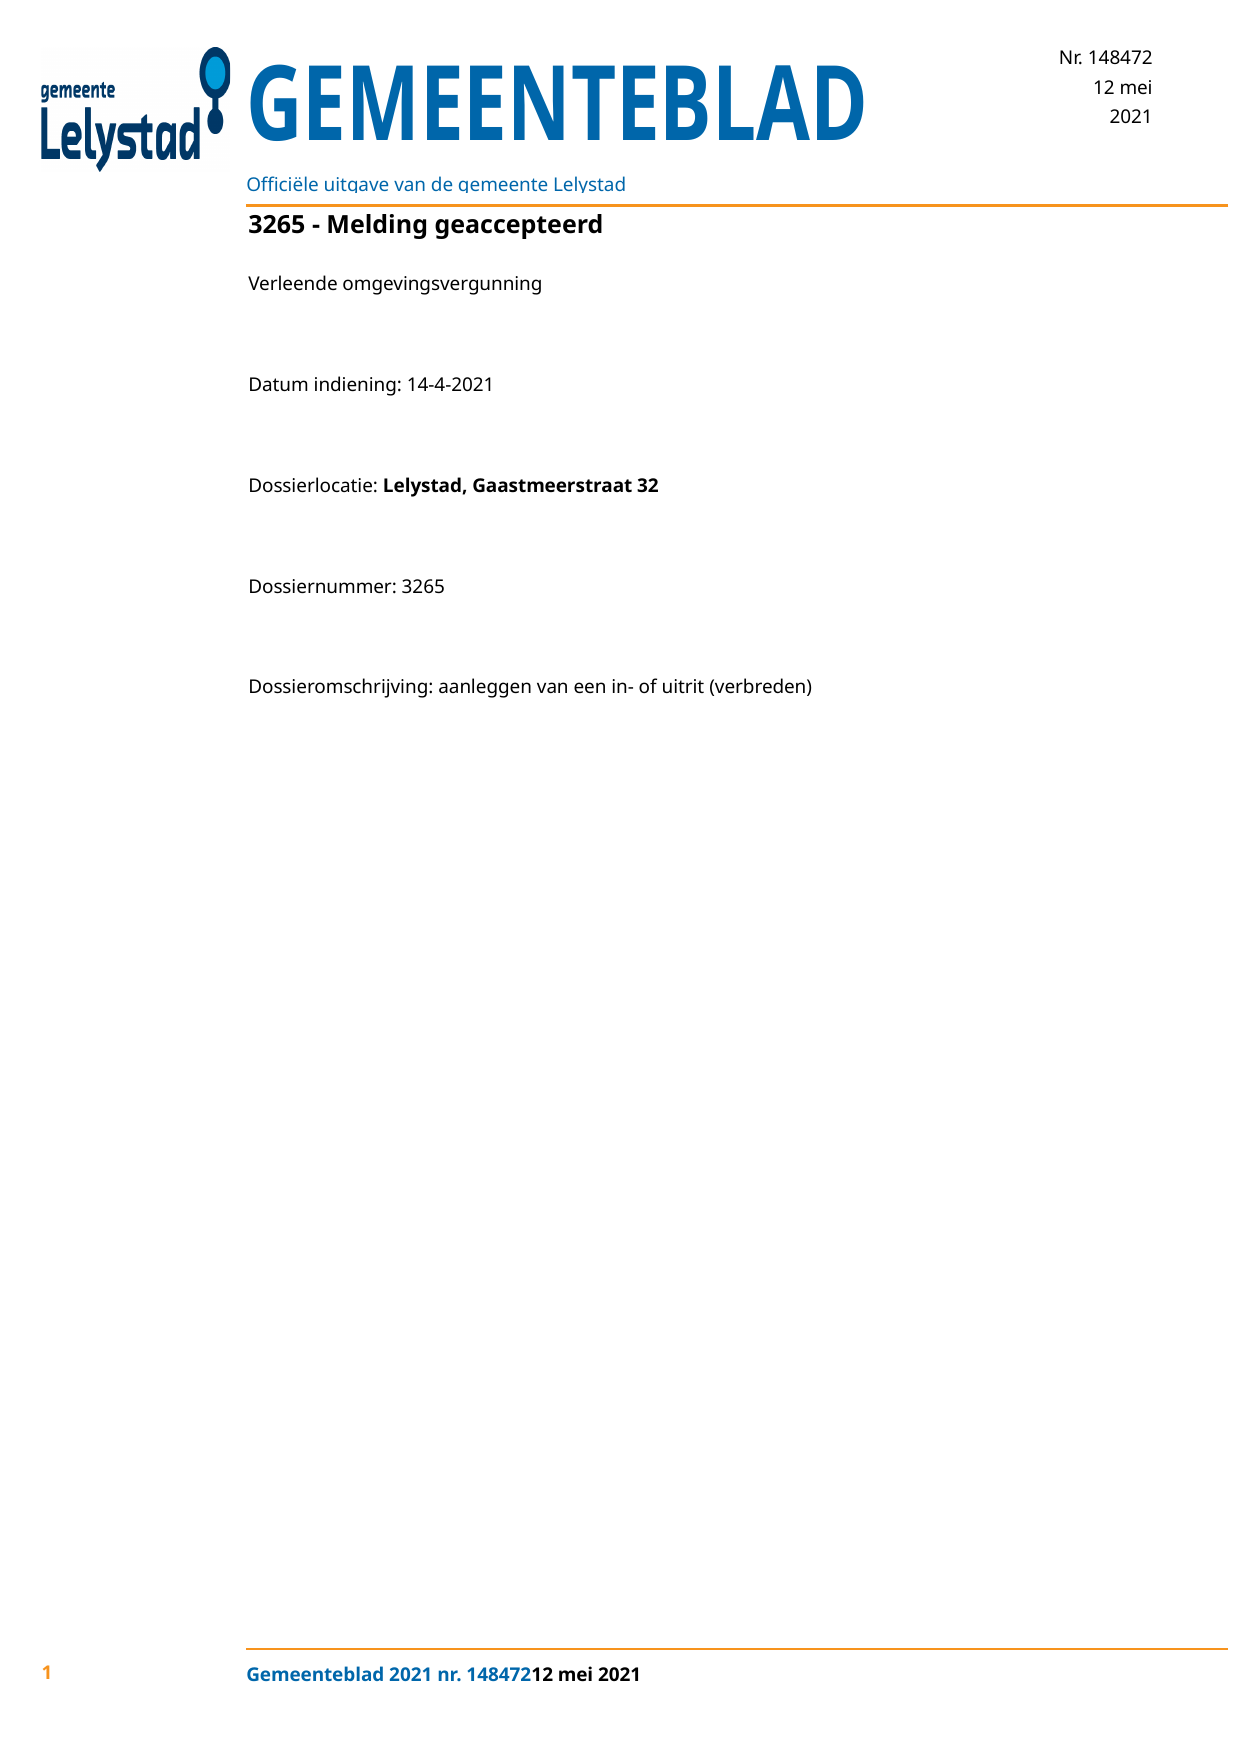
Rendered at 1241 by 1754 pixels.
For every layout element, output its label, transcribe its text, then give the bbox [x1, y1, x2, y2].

text Dossiernummer: 3265 [248, 573, 1152, 598]
text Dossieromschrijving: aanleggen van een in- of uitrit (verbreden) [248, 674, 1152, 699]
text 3265 - Melding geaccepteerd [248, 207, 1152, 241]
text Dossierlocatie: Lelystad, Gaastmeerstraat 32 [248, 472, 1152, 498]
text Verleende omgevingsvergunning [248, 270, 1152, 296]
picture [41, 47, 231, 172]
text Datum indiening: 14-4-2021 [248, 371, 1152, 397]
